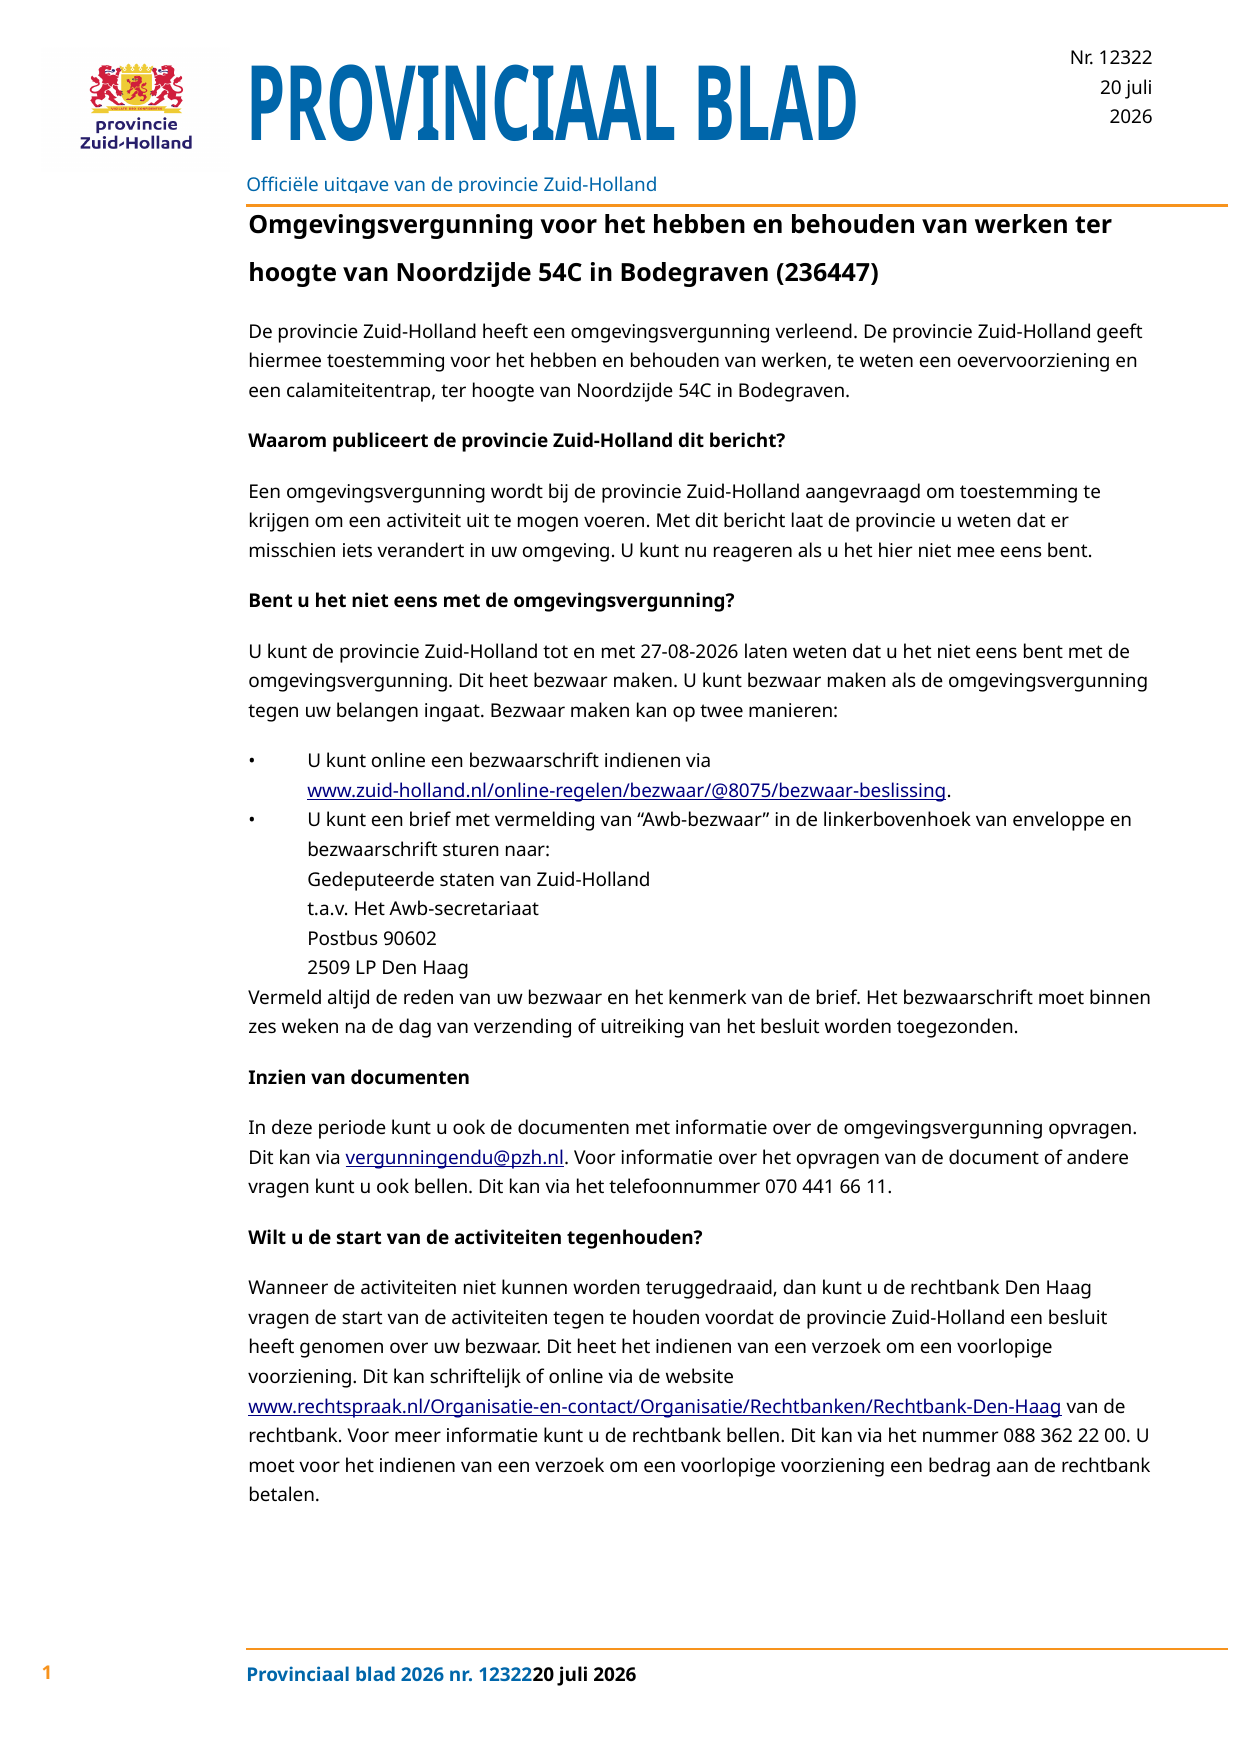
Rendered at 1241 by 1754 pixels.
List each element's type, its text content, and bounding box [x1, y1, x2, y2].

list t.a.v. Het Awb-secretariaat [248, 895, 1152, 921]
text In deze periode kunt u ook de documenten met informatie over de omgevingsvergunning opvragen. Dit kan via vergunningendu@pzh.nl. Voor informatie over het opvragen van de document of andere vragen kunt u ook bellen. Dit kan via het telefoonnummer 070 441 66 11. [248, 1114, 1152, 1199]
list U kunt een brief met vermelding van “Awb-bezwaar” in de linkerbovenhoek van enveloppe en bezwaarschrift sturen naar: [248, 807, 1152, 862]
list 2509 LP Den Haag [248, 954, 1152, 980]
list Postbus 90602 [248, 925, 1152, 951]
picture [41, 47, 231, 172]
text Waarom publiceert de provincie Zuid-Holland dit bericht? [248, 427, 1152, 453]
list Gedeputeerde staten van Zuid-Holland [248, 866, 1152, 892]
text Een omgevingsvergunning wordt bij de provincie Zuid-Holland aangevraagd om toestemming te krijgen om een activiteit uit te mogen voeren. Met dit bericht laat de provincie u weten dat er misschien iets verandert in uw omgeving. U kunt nu reageren als u het hier niet mee eens bent. [248, 478, 1152, 563]
text U kunt de provincie Zuid-Holland tot en met 27-08-2026 laten weten dat u het niet eens bent met de omgevingsvergunning. Dit heet bezwaar maken. U kunt bezwaar maken als de omgevingsvergunning tegen uw belangen ingaat. Bezwaar maken kan op twee manieren: [248, 638, 1152, 723]
text Omgevingsvergunning voor het hebben en behouden van werken ter hoogte van Noordzijde 54C in Bodegraven (236447) [248, 207, 1152, 288]
text Bent u het niet eens met de omgevingsvergunning? [248, 587, 1152, 613]
text Vermeld altijd de reden van uw bezwaar en het kenmerk van de brief. Het bezwaarschrift moet binnen zes weken na de dag van verzending of uitreiking van het besluit worden toegezonden. [248, 984, 1152, 1039]
text De provincie Zuid-Holland heeft een omgevingsvergunning verleend. De provincie Zuid-Holland geeft hiermee toestemming voor het hebben en behouden van werken, te weten een oevervoorziening en een calamiteitentrap, ter hoogte van Noordzijde 54C in Bodegraven. [248, 318, 1152, 403]
text Inzien van documenten [248, 1064, 1152, 1090]
list U kunt online een bezwaarschrift indienen via www.zuid-holland.nl/online-regelen/bezwaar/@8075/bezwaar-beslissing. [248, 747, 1152, 803]
text Wilt u de start van de activiteiten tegenhouden? [248, 1224, 1152, 1250]
text Wanneer de activiteiten niet kunnen worden teruggedraaid, dan kunt u de rechtbank Den Haag vragen de start van de activiteiten tegen te houden voordat de provincie Zuid-Holland een besluit heeft genomen over uw bezwaar. Dit heet het indienen van een verzoek om een voorlopige voorziening. Dit kan schriftelijk of online via de website www.rechtspraak.nl/Organisatie-en-contact/Organisatie/Rechtbanken/Rechtbank-Den-Haag van de rechtbank. Voor meer informatie kunt u de rechtbank bellen. Dit kan via het nummer 088 362 22 00. U moet voor het indienen van een verzoek om een voorlopige voorziening een bedrag aan de rechtbank betalen. [248, 1274, 1152, 1507]
